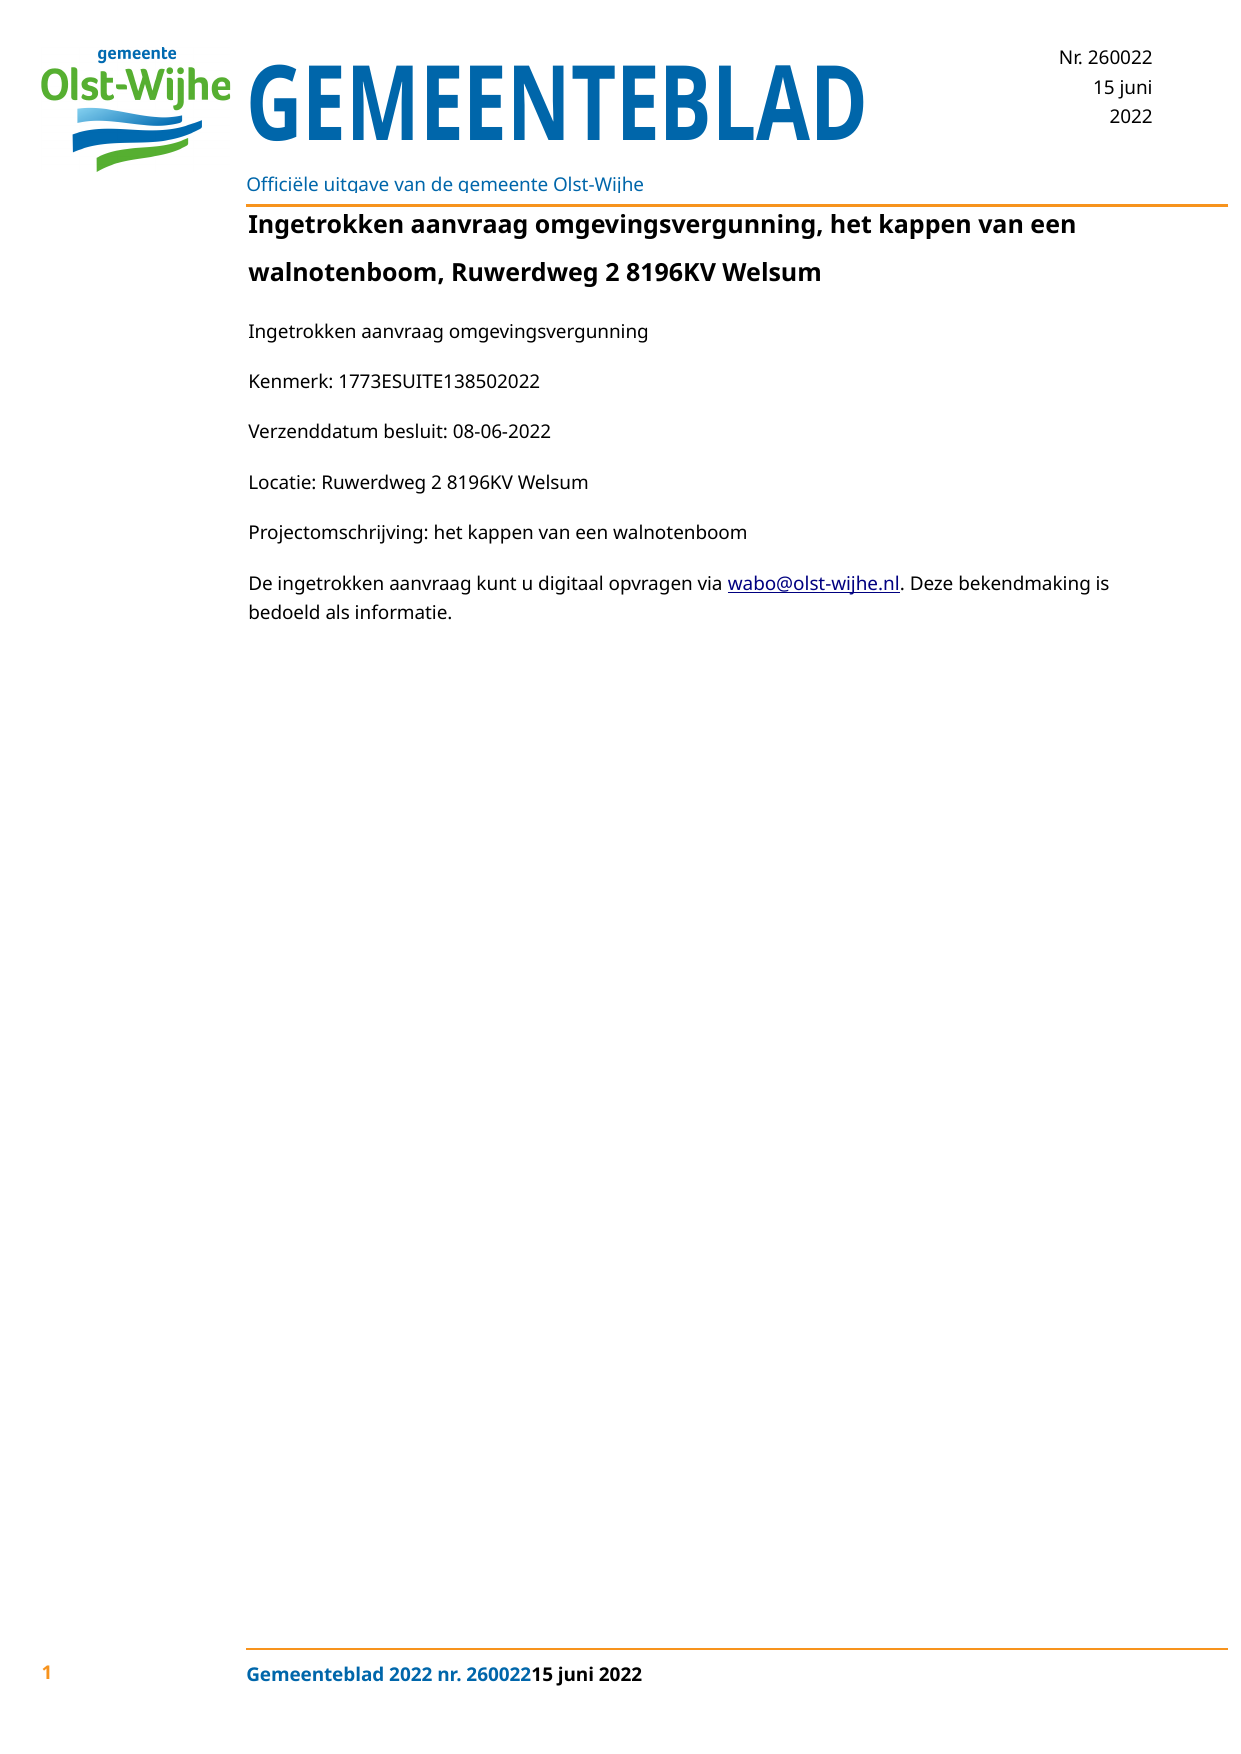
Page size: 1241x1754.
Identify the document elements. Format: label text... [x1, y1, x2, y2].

text Verzenddatum besluit: 08-06-2022 [248, 419, 1152, 444]
text Ingetrokken aanvraag omgevingsvergunning, het kappen van een walnotenboom, Ruwerdweg 2 8196KV Welsum [248, 207, 1152, 288]
text De ingetrokken aanvraag kunt u digitaal opvragen via wabo@olst-wijhe.nl. Deze bekendmaking is bedoeld als informatie. [248, 570, 1152, 625]
text Ingetrokken aanvraag omgevingsvergunning [248, 318, 1152, 344]
picture [41, 47, 231, 172]
text Projectomschrijving: het kappen van een walnotenboom [248, 519, 1152, 545]
text Locatie: Ruwerdweg 2 8196KV Welsum [248, 469, 1152, 495]
text Kenmerk: 1773ESUITE138502022 [248, 368, 1152, 394]
